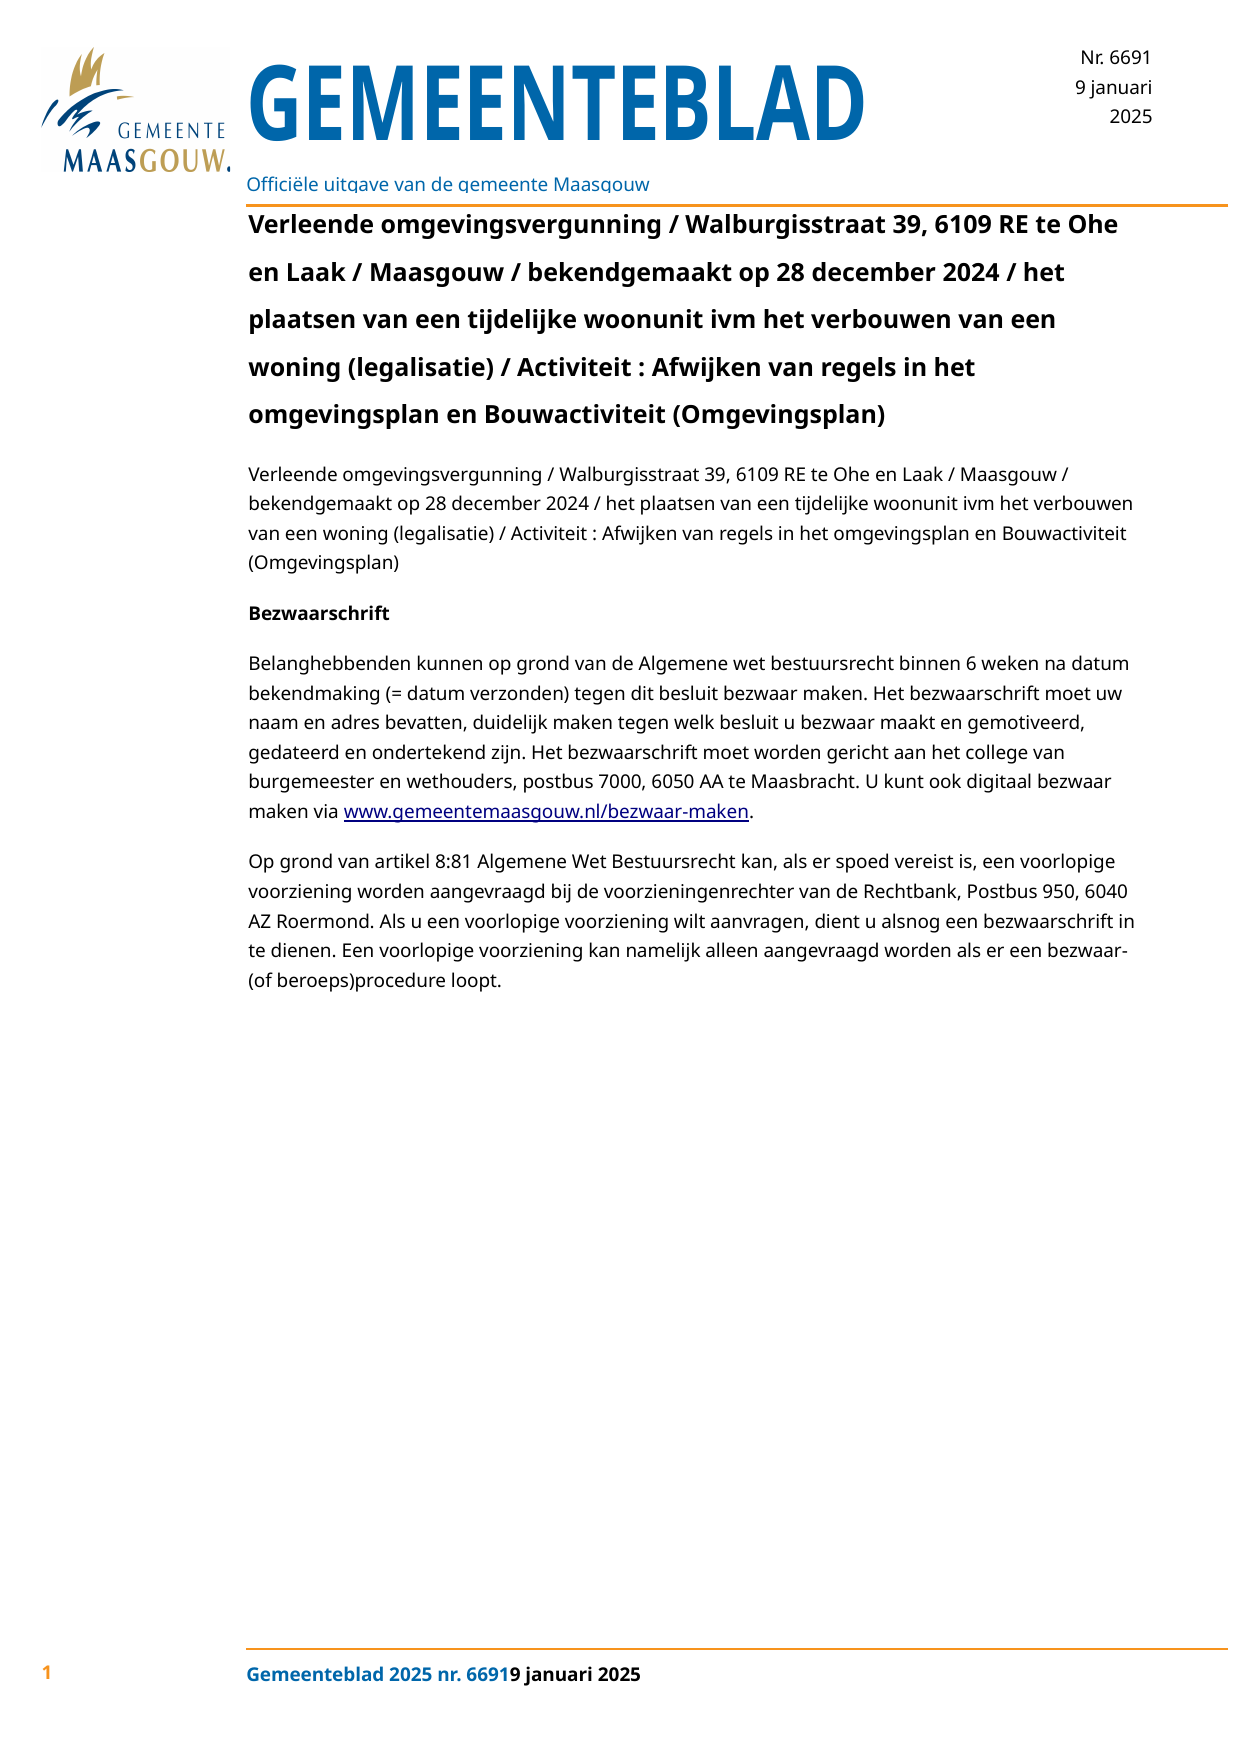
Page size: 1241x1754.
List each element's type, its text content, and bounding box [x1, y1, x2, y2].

text Op grond van artikel 8:81 Algemene Wet Bestuursrecht kan, als er spoed vereist is, een voorlopige voorziening worden aangevraagd bij de voorzieningenrechter van de Rechtbank, Postbus 950, 6040 AZ Roermond. Als u een voorlopige voorziening wilt aanvragen, dient u alsnog een bezwaarschrift in te dienen. Een voorlopige voorziening kan namelijk alleen aangevraagd worden als er een bezwaar- (of beroeps)procedure loopt. [248, 849, 1152, 993]
text Verleende omgevingsvergunning / Walburgisstraat 39, 6109 RE te Ohe en Laak / Maasgouw / bekendgemaakt op 28 december 2024 / het plaatsen van een tijdelijke woonunit ivm het verbouwen van een woning (legalisatie) / Activiteit : Afwijken van regels in het omgevingsplan en Bouwactiviteit (Omgevingsplan) [248, 461, 1152, 575]
text Verleende omgevingsvergunning / Walburgisstraat 39, 6109 RE te Ohe en Laak / Maasgouw / bekendgemaakt op 28 december 2024 / het plaatsen van een tijdelijke woonunit ivm het verbouwen van een woning (legalisatie) / Activiteit : Afwijken van regels in het omgevingsplan en Bouwactiviteit (Omgevingsplan) [248, 207, 1152, 431]
picture [41, 47, 231, 172]
text Belanghebbenden kunnen op grond van de Algemene wet bestuursrecht binnen 6 weken na datum bekendmaking (= datum verzonden) tegen dit besluit bezwaar maken. Het bezwaarschrift moet uw naam en adres bevatten, duidelijk maken tegen welk besluit u bezwaar maakt en gemotiveerd, gedateerd en ondertekend zijn. Het bezwaarschrift moet worden gericht aan het college van burgemeester en wethouders, postbus 7000, 6050 AA te Maasbracht. U kunt ook digitaal bezwaar maken via www.gemeentemaasgouw.nl/bezwaar-maken. [248, 650, 1152, 824]
text Bezwaarschrift [248, 600, 1152, 626]
